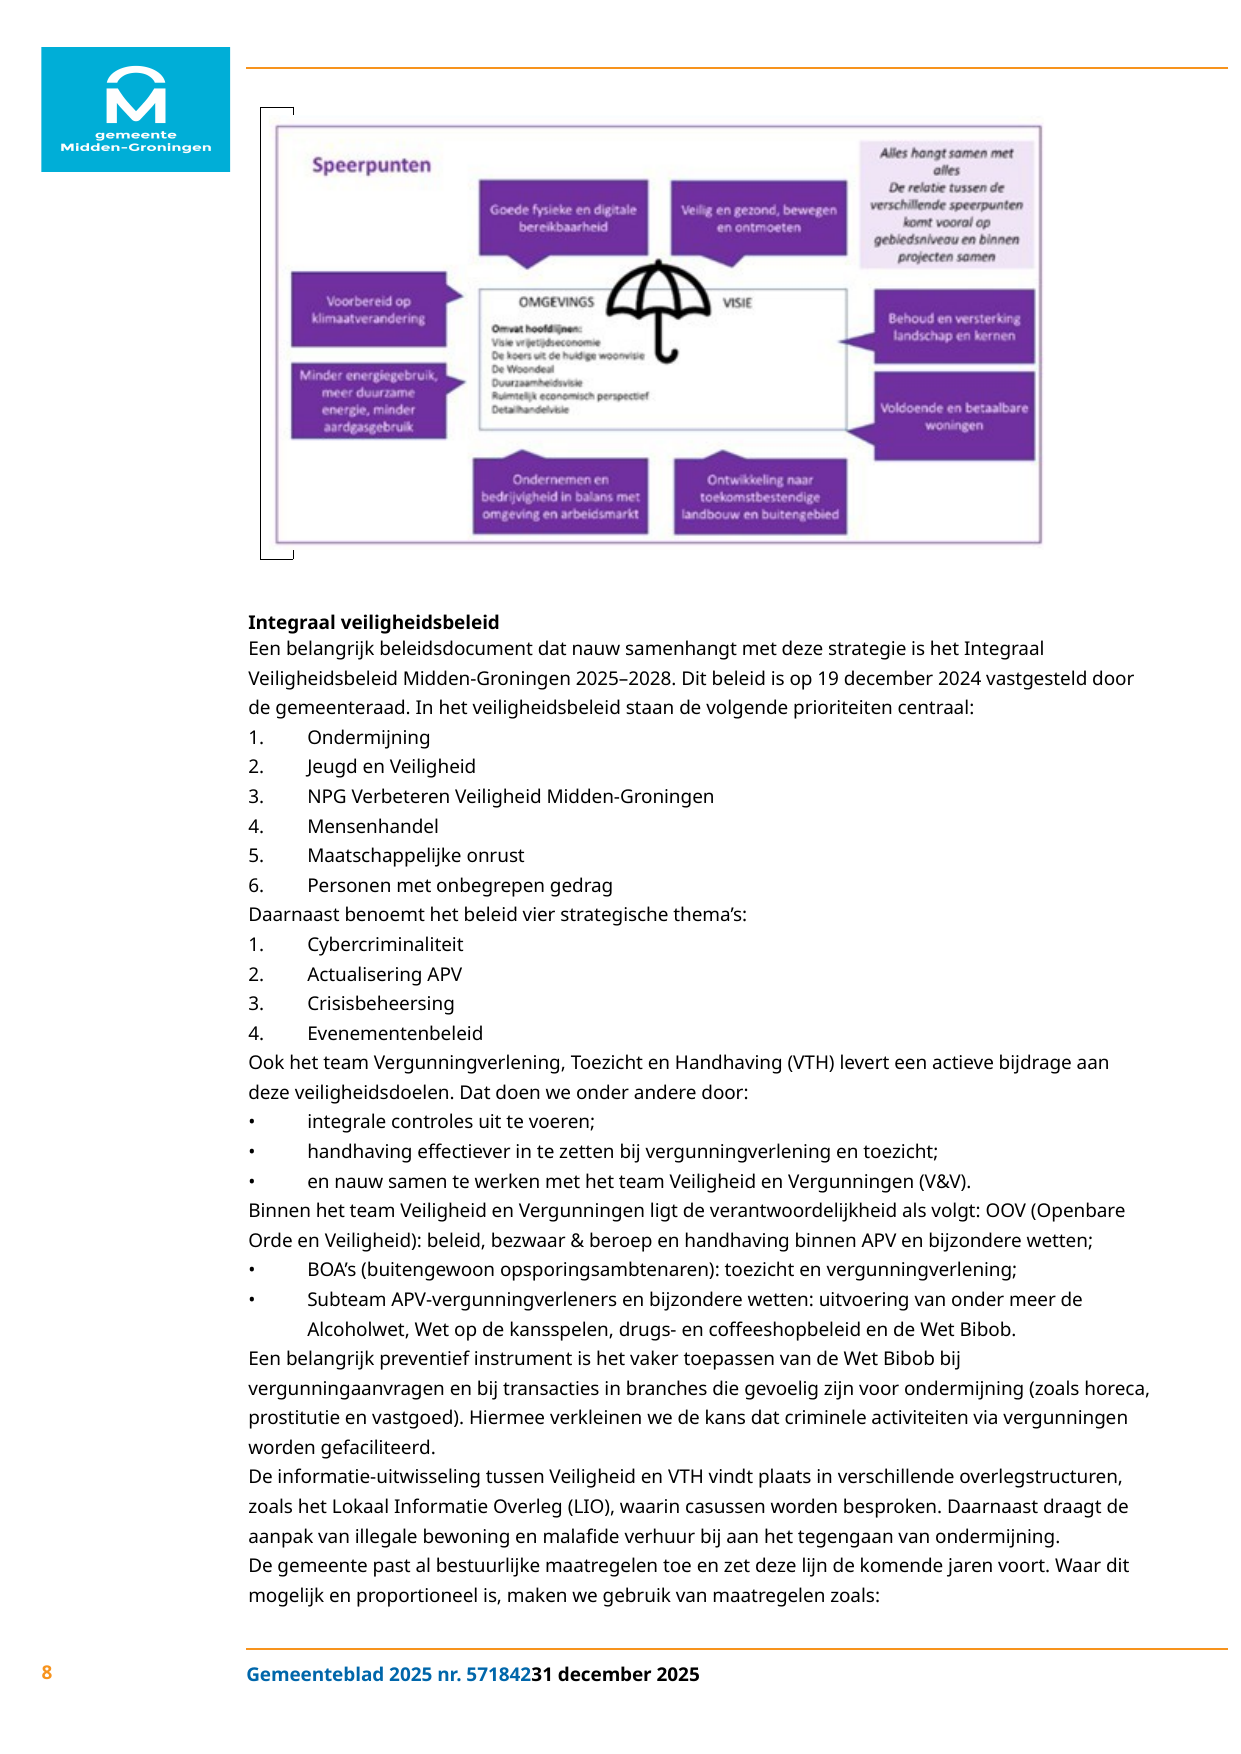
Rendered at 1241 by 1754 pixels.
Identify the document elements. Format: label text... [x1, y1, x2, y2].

list Mensenhandel [248, 813, 1152, 838]
list Jeugd en Veiligheid [248, 754, 1152, 779]
list Crisisbeheersing [248, 990, 1152, 1016]
list Personen met onbegrepen gedrag [248, 872, 1152, 898]
text Een belangrijk beleidsdocument dat nauw samenhangt met deze strategie is het Integraal Veiligheidsbeleid Midden-Groningen 2025–2028. Dit beleid is op 19 december 2024 vastgesteld door de gemeenteraad. In het veiligheidsbeleid staan de volgende prioriteiten centraal: [248, 635, 1152, 720]
picture [268, 115, 1061, 550]
picture [107, 89, 165, 122]
list Ondermijning [248, 724, 1152, 750]
list Cybercriminaliteit [248, 931, 1152, 957]
text Een belangrijk preventief instrument is het vaker toepassen van de Wet Bibob bij vergunningaanvragen en bij transacties in branches die gevoelig zijn voor ondermijning (zoals horeca, prostitutie en vastgoed). Hiermee verkleinen we de kans dat criminele activiteiten via vergunningen worden gefaciliteerd. [248, 1345, 1152, 1460]
list Maatschappelijke onrust [248, 842, 1152, 868]
text De gemeente past al bestuurlijke maatregelen toe en zet deze lijn de komende jaren voort. Waar dit mogelijk en proportioneel is, maken we gebruik van maatregelen zoals: [248, 1552, 1152, 1608]
list NPG Verbeteren Veiligheid Midden-Groningen [248, 783, 1152, 809]
list BOA’s (buitengewoon opsporingsambtenaren): toezicht en vergunningverlening; [248, 1257, 1152, 1282]
list Actualisering APV [248, 961, 1152, 986]
list Subteam APV-vergunningverleners en bijzondere wetten: uitvoering van onder meer de Alcoholwet, Wet op de kansspelen, drugs- en coffeeshopbeleid en de Wet Bibob. [248, 1286, 1152, 1341]
text Integraal veiligheidsbeleid [248, 609, 1152, 635]
text Binnen het team Veiligheid en Vergunningen ligt de verantwoordelijkheid als volgt: OOV (Openbare Orde en Veiligheid): beleid, bezwaar & beroep en handhaving binnen APV en bijzondere wetten; [248, 1197, 1152, 1253]
text De informatie-uitwisseling tussen Veiligheid en VTH vindt plaats in verschillende overlegstructuren, zoals het Lokaal Informatie Overleg (LIO), waarin casussen worden besproken. Daarnaast draagt de aanpak van illegale bewoning en malafide verhuur bij aan het tegengaan van ondermijning. [248, 1464, 1152, 1548]
text Daarnaast benoemt het beleid vier strategische thema’s: [248, 902, 1152, 927]
picture [108, 66, 164, 82]
list Evenementenbeleid [248, 1020, 1152, 1046]
list en nauw samen te werken met het team Veiligheid en Vergunningen (V&V). [248, 1168, 1152, 1193]
list integrale controles uit te voeren; [248, 1109, 1152, 1134]
list handhaving effectiever in te zetten bij vergunningverlening en toezicht; [248, 1138, 1152, 1164]
text Ook het team Vergunningverlening, Toezicht en Handhaving (VTH) levert een actieve bijdrage aan deze veiligheidsdoelen. Dat doen we onder andere door: [248, 1049, 1152, 1105]
picture [184, 146, 190, 153]
